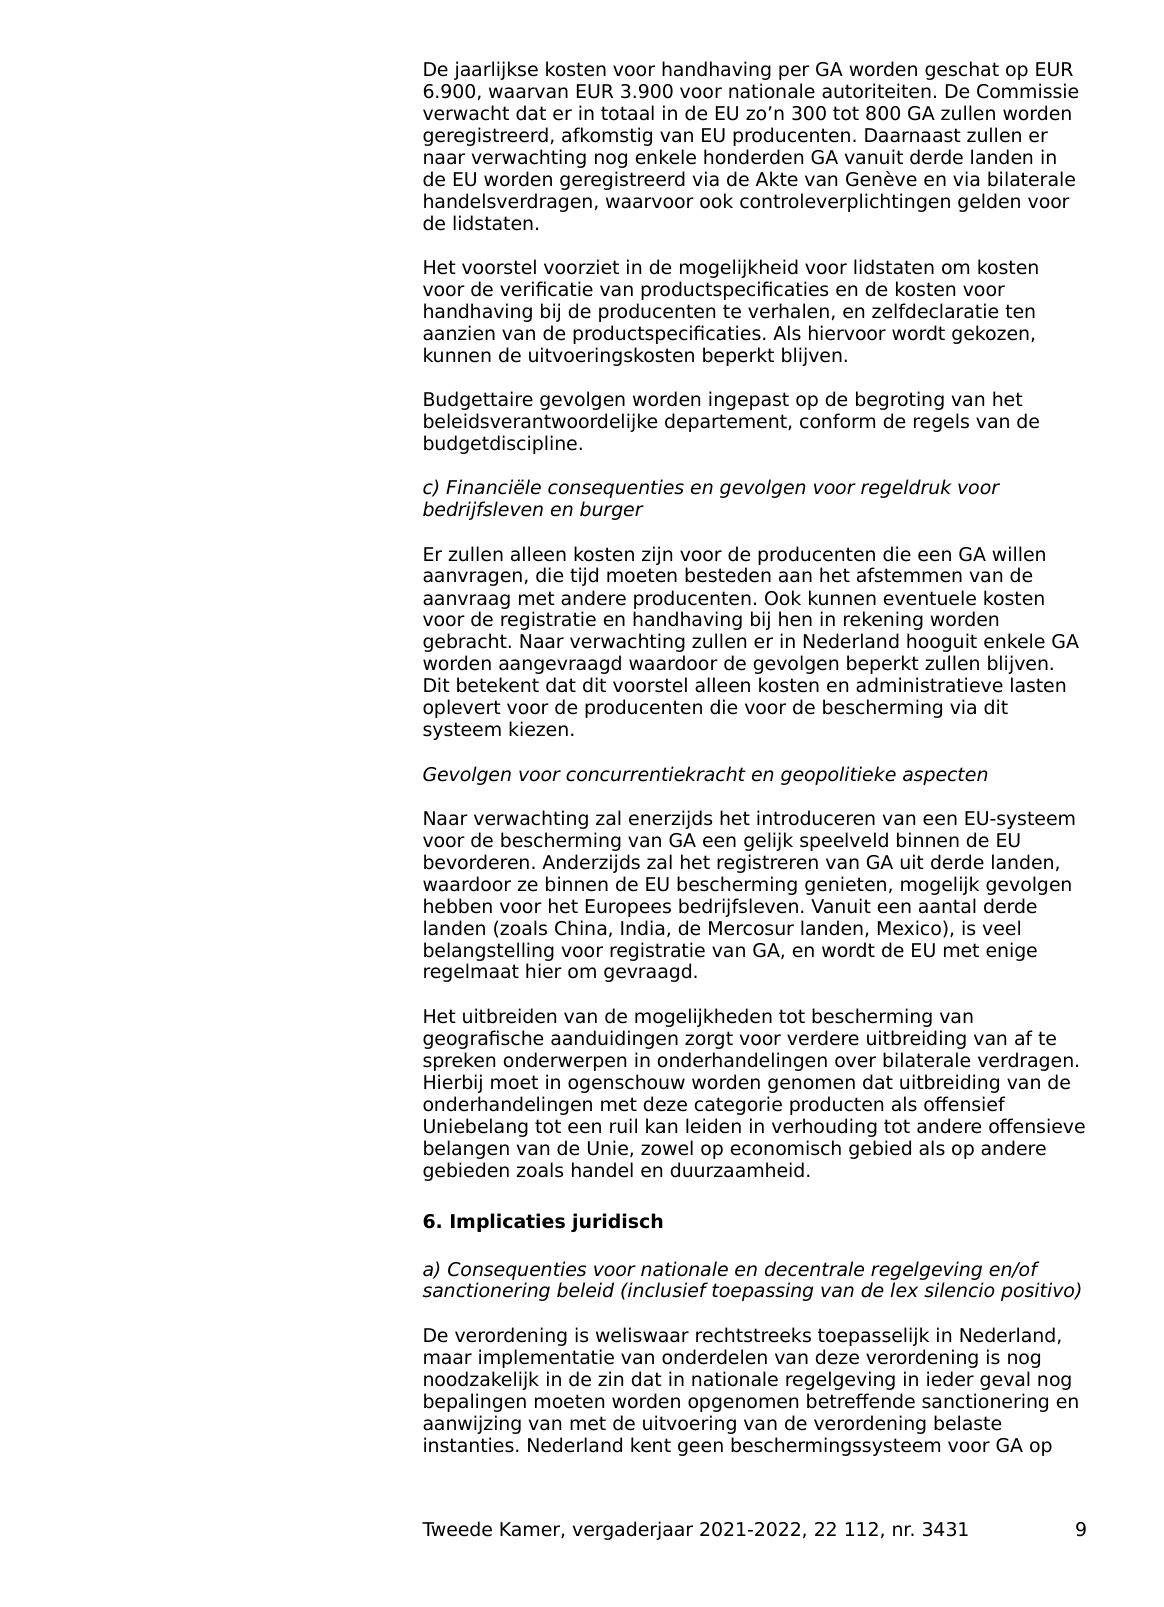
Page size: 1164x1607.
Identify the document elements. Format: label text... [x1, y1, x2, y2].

text Het uitbreiden van de mogelijkheden tot bescherming van geografische aanduidingen zorgt voor verdere uitbreiding van af te spreken onderwerpen in onderhandelingen over bilaterale verdragen. Hierbij moet in ogenschouw worden genomen dat uitbreiding van de onderhandelingen met deze categorie producten als offensief Uniebelang tot een ruil kan leiden in verhouding tot andere offensieve belangen van de Unie, zowel op economisch gebied als op andere gebieden zoals handel en duurzaamheid. [422, 1006, 1087, 1181]
subtitle c) Financiële consequenties en gevolgen voor regeldruk voor bedrijfsleven en burger [422, 477, 1087, 521]
text Het voorstel voorziet in de mogelijkheid voor lidstaten om kosten voor de verificatie van productspecificaties en de kosten voor handhaving bij de producenten te verhalen, en zelfdeclaratie ten aanzien van de productspecificaties. Als hiervoor wordt gekozen, kunnen de uitvoeringskosten beperkt blijven. [422, 257, 1087, 367]
subtitle a) Consequenties voor nationale en decentrale regelgeving en/of sanctionering beleid (inclusief toepassing van de lex silencio positivo) [422, 1258, 1087, 1302]
text De verordening is weliswaar rechtstreeks toepasselijk in Nederland, maar implementatie van onderdelen van deze verordening is nog noodzakelijk in de zin dat in nationale regelgeving in ieder geval nog bepalingen moeten worden opgenomen betreffende sanctionering en aanwijzing van met de uitvoering van de verordening belaste instanties. Nederland kent geen beschermingssysteem voor GA op [422, 1324, 1087, 1456]
subtitle 6. Implicaties juridisch [422, 1211, 1087, 1233]
text Budgettaire gevolgen worden ingepast op de begroting van het beleidsverantwoordelijke departement, conform de regels van de budgetdiscipline. [422, 389, 1087, 455]
subtitle Gevolgen voor concurrentiekracht en geopolitieke aspecten [422, 763, 1087, 785]
text De jaarlijkse kosten voor handhaving per GA worden geschat op EUR 6.900, waarvan EUR 3.900 voor nationale autoriteiten. De Commissie verwacht dat er in totaal in de EU zo’n 300 tot 800 GA zullen worden geregistreerd, afkomstig van EU producenten. Daarnaast zullen er naar verwachting nog enkele honderden GA vanuit derde landen in de EU worden geregistreerd via de Akte van Genève en via bilaterale handelsverdragen, waarvoor ook controleverplichtingen gelden voor de lidstaten. [422, 59, 1087, 235]
text Naar verwachting zal enerzijds het introduceren van een EU-systeem voor de bescherming van GA een gelijk speelveld binnen de EU bevorderen. Anderzijds zal het registreren van GA uit derde landen, waardoor ze binnen de EU bescherming genieten, mogelijk gevolgen hebben voor het Europees bedrijfsleven. Vanuit een aantal derde landen (zoals China, India, de Mercosur landen, Mexico), is veel belangstelling voor registratie van GA, en wordt de EU met enige regelmaat hier om gevraagd. [422, 808, 1087, 983]
text Er zullen alleen kosten zijn voor de producenten die een GA willen aanvragen, die tijd moeten besteden aan het afstemmen van de aanvraag met andere producenten. Ook kunnen eventuele kosten voor de registratie en handhaving bij hen in rekening worden gebracht. Naar verwachting zullen er in Nederland hooguit enkele GA worden aangevraagd waardoor de gevolgen beperkt zullen blijven. Dit betekent dat dit voorstel alleen kosten en administratieve lasten oplevert voor de producenten die voor de bescherming via dit systeem kiezen. [422, 543, 1087, 741]
